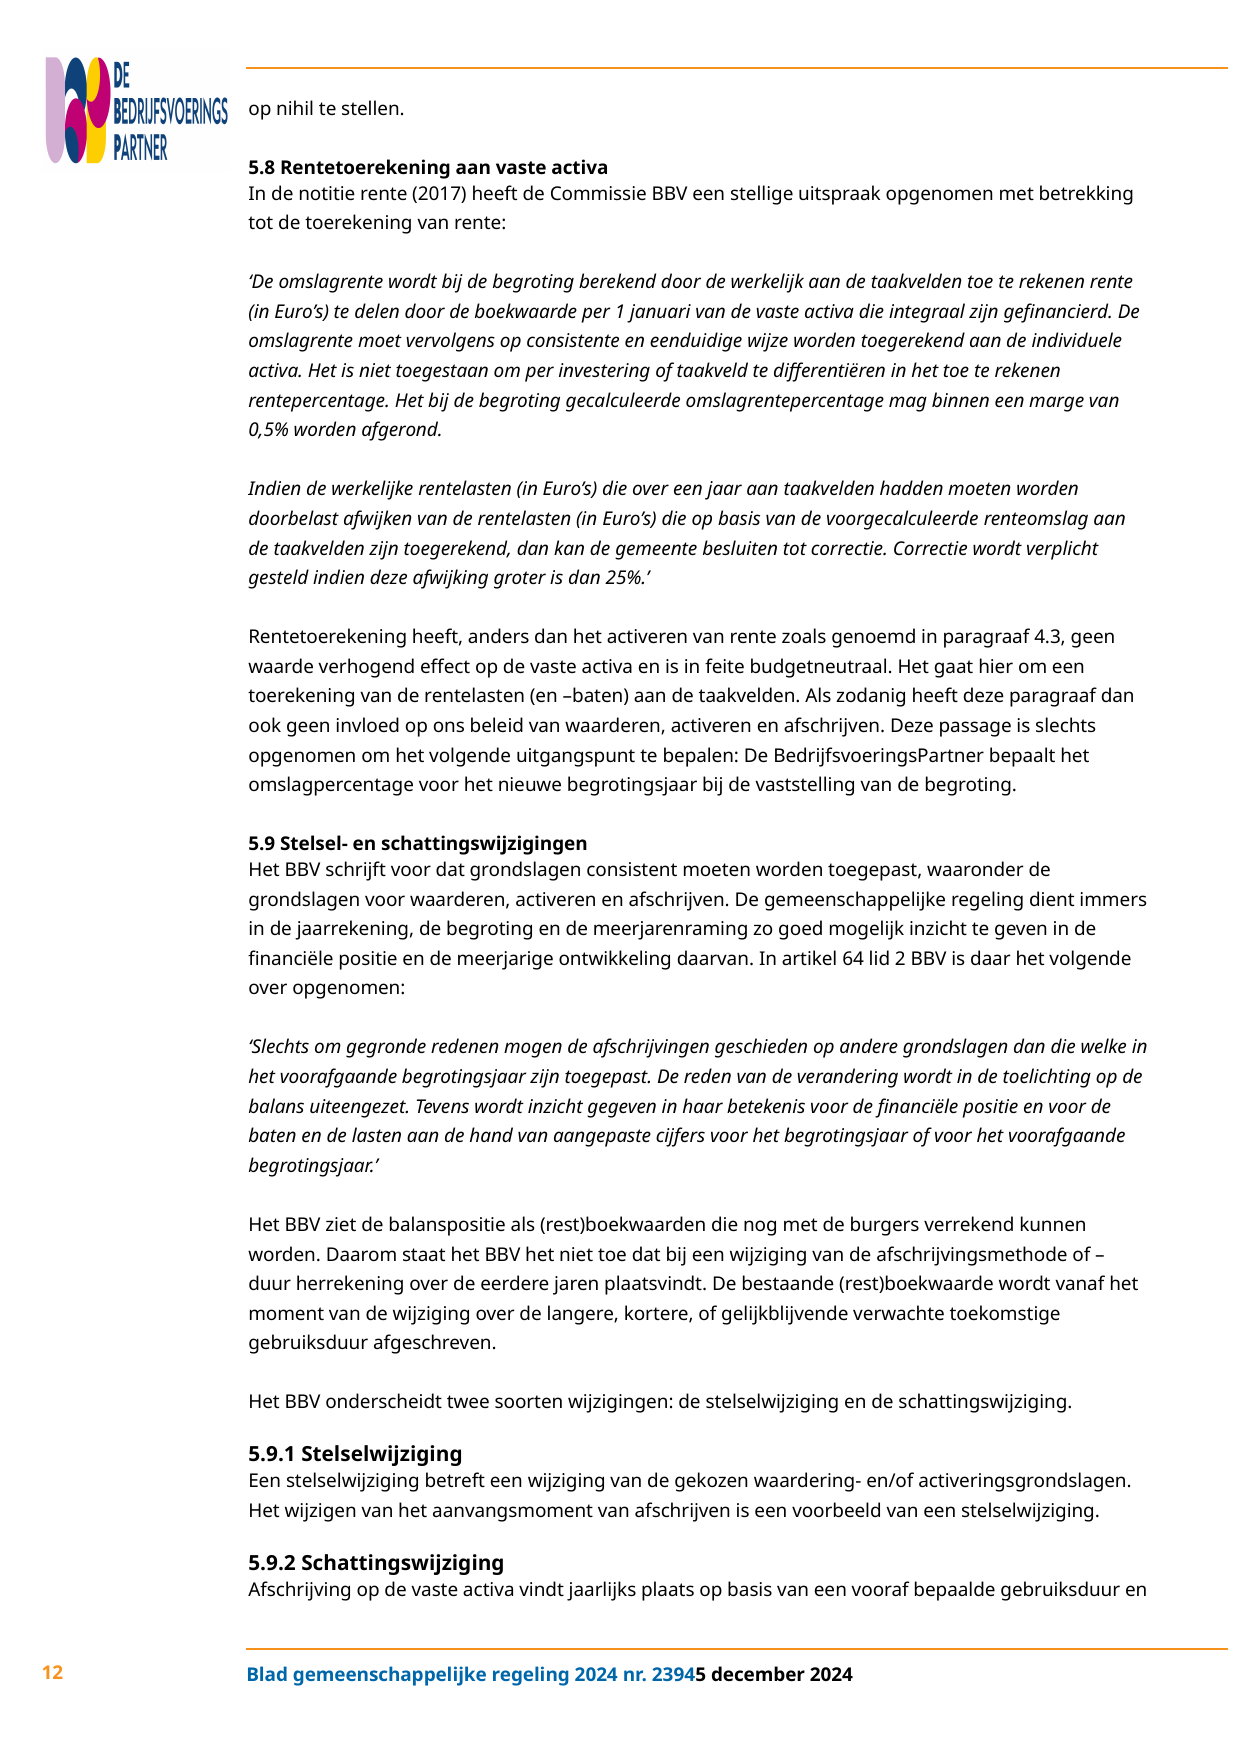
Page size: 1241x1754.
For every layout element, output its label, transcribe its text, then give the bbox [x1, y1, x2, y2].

text Het BBV schrijft voor dat grondslagen consistent moeten worden toegepast, waaronder de grondslagen voor waarderen, activeren en afschrijven. De gemeenschappelijke regeling dient immers in de jaarrekening, de begroting en de meerjarenraming zo goed mogelijk inzicht te geven in de financiële positie en de meerjarige ontwikkeling daarvan. In artikel 64 lid 2 BBV is daar het volgende over opgenomen: [248, 856, 1152, 1000]
text Het BBV ziet de balanspositie als (rest)boekwaarden die nog met de burgers verrekend kunnen worden. Daarom staat het BBV het niet toe dat bij een wijziging van de afschrijvingsmethode of – duur herrekening over de eerdere jaren plaatsvindt. De bestaande (rest)boekwaarde wordt vanaf het moment van de wijziging over de langere, kortere, of gelijkblijvende verwachte toekomstige gebruiksduur afgeschreven. [248, 1211, 1152, 1355]
text Een stelselwijziging betreft een wijziging van de gekozen waardering- en/of activeringsgrondslagen. Het wijzigen van het aanvangsmoment van afschrijven is een voorbeeld van een stelselwijziging. [248, 1468, 1152, 1523]
text Rentetoerekening heeft, anders dan het activeren van rente zoals genoemd in paragraaf 4.3, geen waarde verhogend effect op de vaste activa en is in feite budgetneutraal. Het gaat hier om een toerekening van de rentelasten (en –baten) aan de taakvelden. Als zodanig heeft deze paragraaf dan ook geen invloed op ons beleid van waarderen, activeren en afschrijven. Deze passage is slechts opgenomen om het volgende uitgangspunt te bepalen: De BedrijfsvoeringsPartner bepaalt het omslagpercentage voor het nieuwe begrotingsjaar bij de vaststelling van de begroting. [248, 623, 1152, 797]
text Indien de werkelijke rentelasten (in Euro’s) die over een jaar aan taakvelden hadden moeten worden doorbelast afwijken van de rentelasten (in Euro’s) die op basis van de voorgecalculeerde renteomslag aan de taakvelden zijn toegerekend, dan kan de gemeente besluiten tot correctie. Correctie wordt verplicht gesteld indien deze afwijking groter is dan 25%.’ [248, 476, 1152, 590]
text 5.9 Stelsel- en schattingswijzigingen [248, 831, 1152, 856]
text Het BBV onderscheidt twee soorten wijzigingen: de stelselwijziging en de schattingswijziging. [248, 1389, 1152, 1414]
text 5.8 Rentetoerekening aan vaste activa [248, 154, 1152, 180]
picture [41, 47, 231, 172]
text ‘De omslagrente wordt bij de begroting berekend door de werkelijk aan de taakvelden toe te rekenen rente (in Euro’s) te delen door de boekwaarde per 1 januari van de vaste activa die integraal zijn gefinancierd. De omslagrente moet vervolgens op consistente en eenduidige wijze worden toegerekend aan de individuele activa. Het is niet toegestaan om per investering of taakveld te differentiëren in het toe te rekenen rentepercentage. Het bij de begroting gecalculeerde omslagrentepercentage mag binnen een marge van 0,5% worden afgerond. [248, 268, 1152, 442]
text ‘Slechts om gegronde redenen mogen de afschrijvingen geschieden op andere grondslagen dan die welke in het voorafgaande begrotingsjaar zijn toegepast. De reden van de verandering wordt in de toelichting op de balans uiteengezet. Tevens wordt inzicht gegeven in haar betekenis voor de financiële positie en voor de baten en de lasten aan de hand van aangepaste cijfers voor het begrotingsjaar of voor het voorafgaande begrotingsjaar.’ [248, 1034, 1152, 1178]
text 5.9.2 Schattingswijziging [248, 1548, 1152, 1576]
text op nihil te stellen. [248, 95, 1152, 121]
text 5.9.1 Stelselwijziging [248, 1439, 1152, 1468]
text Afschrijving op de vaste activa vindt jaarlijks plaats op basis van een vooraf bepaalde gebruiksduur en [248, 1576, 1152, 1602]
text In de notitie rente (2017) heeft de Commissie BBV een stellige uitspraak opgenomen met betrekking tot de toerekening van rente: [248, 180, 1152, 235]
